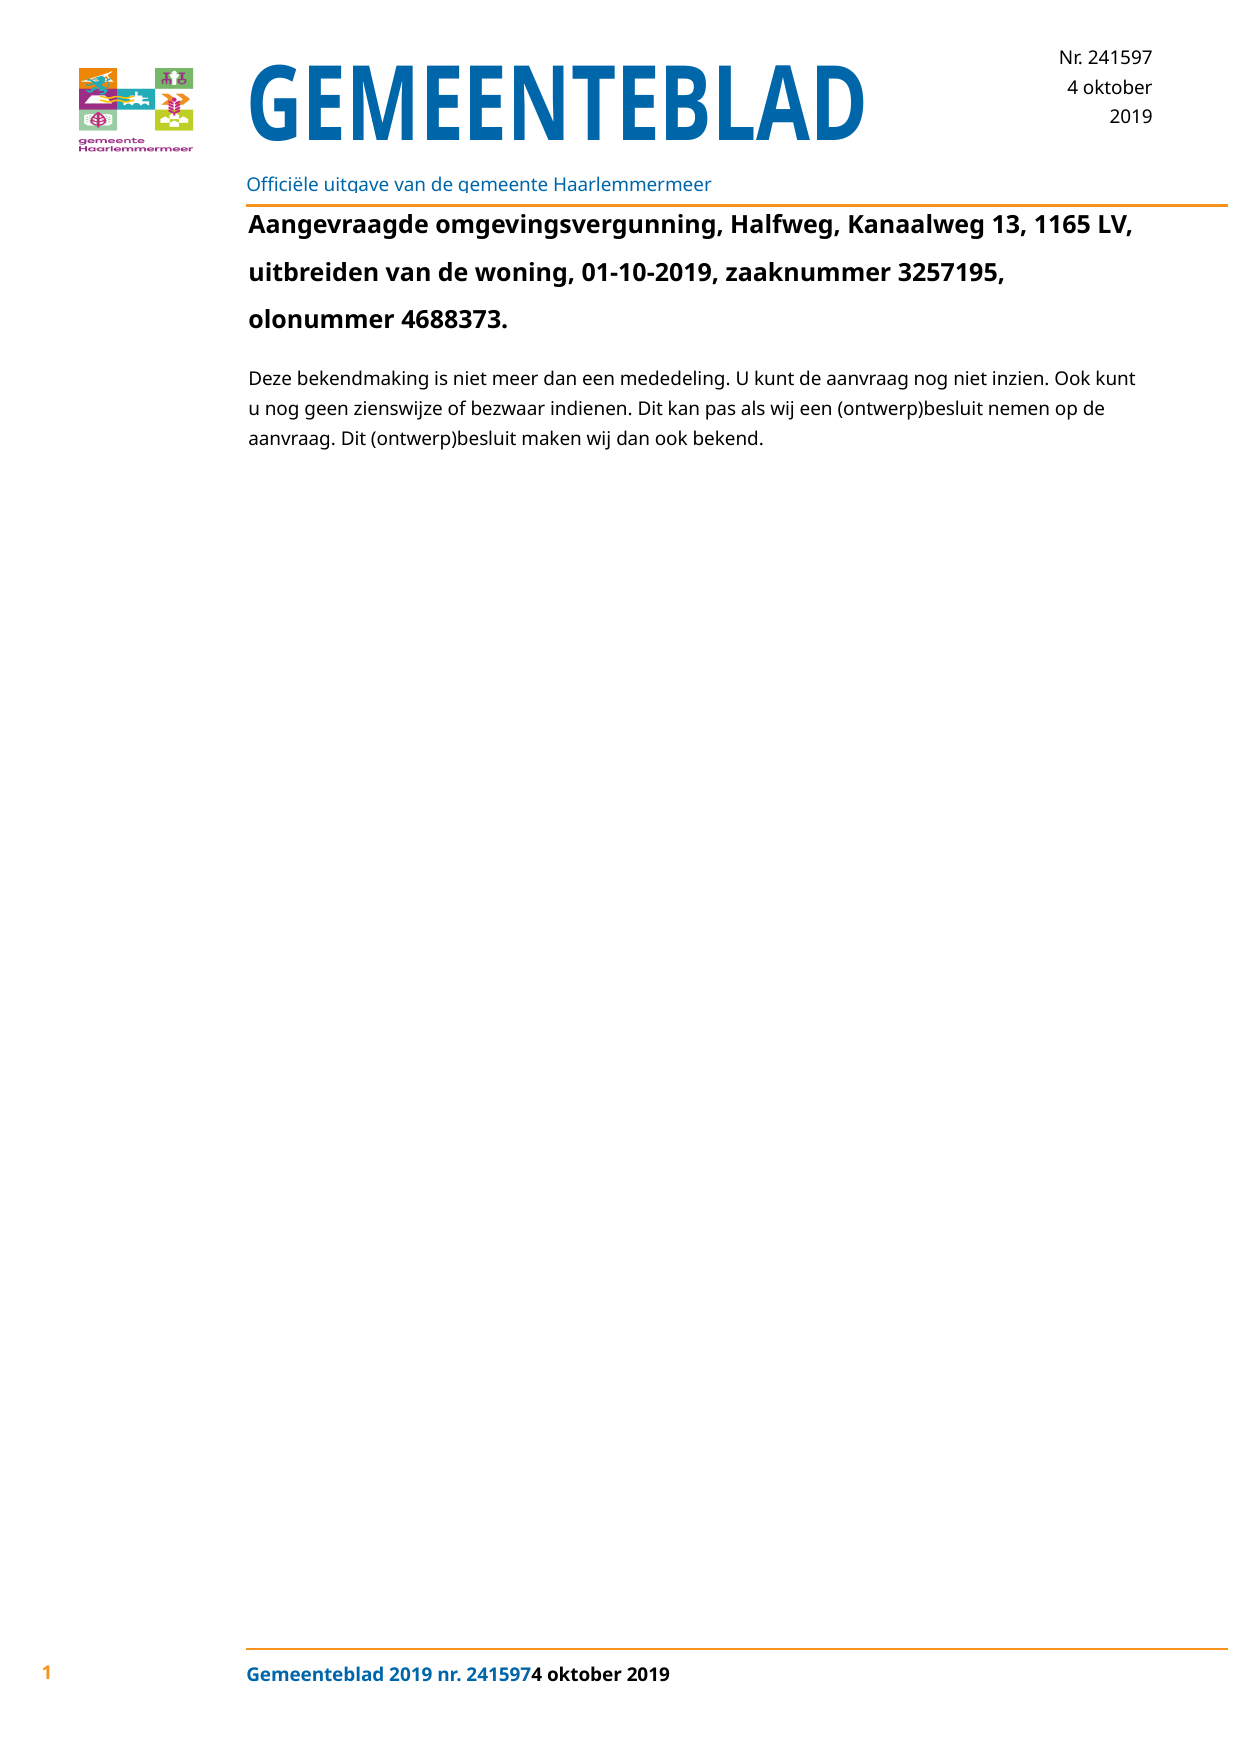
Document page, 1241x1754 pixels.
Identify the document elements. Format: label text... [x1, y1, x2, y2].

picture [41, 47, 231, 172]
text Aangevraagde omgevingsvergunning, Halfweg, Kanaalweg 13, 1165 LV, uitbreiden van de woning, 01-10-2019, zaaknummer 3257195, olonummer 4688373. [248, 207, 1152, 336]
text Deze bekendmaking is niet meer dan een mededeling. U kunt de aanvraag nog niet inzien. Ook kunt u nog geen zienswijze of bezwaar indienen. Dit kan pas als wij een (ontwerp)besluit nemen op de aanvraag. Dit (ontwerp)besluit maken wij dan ook bekend. [248, 366, 1152, 450]
